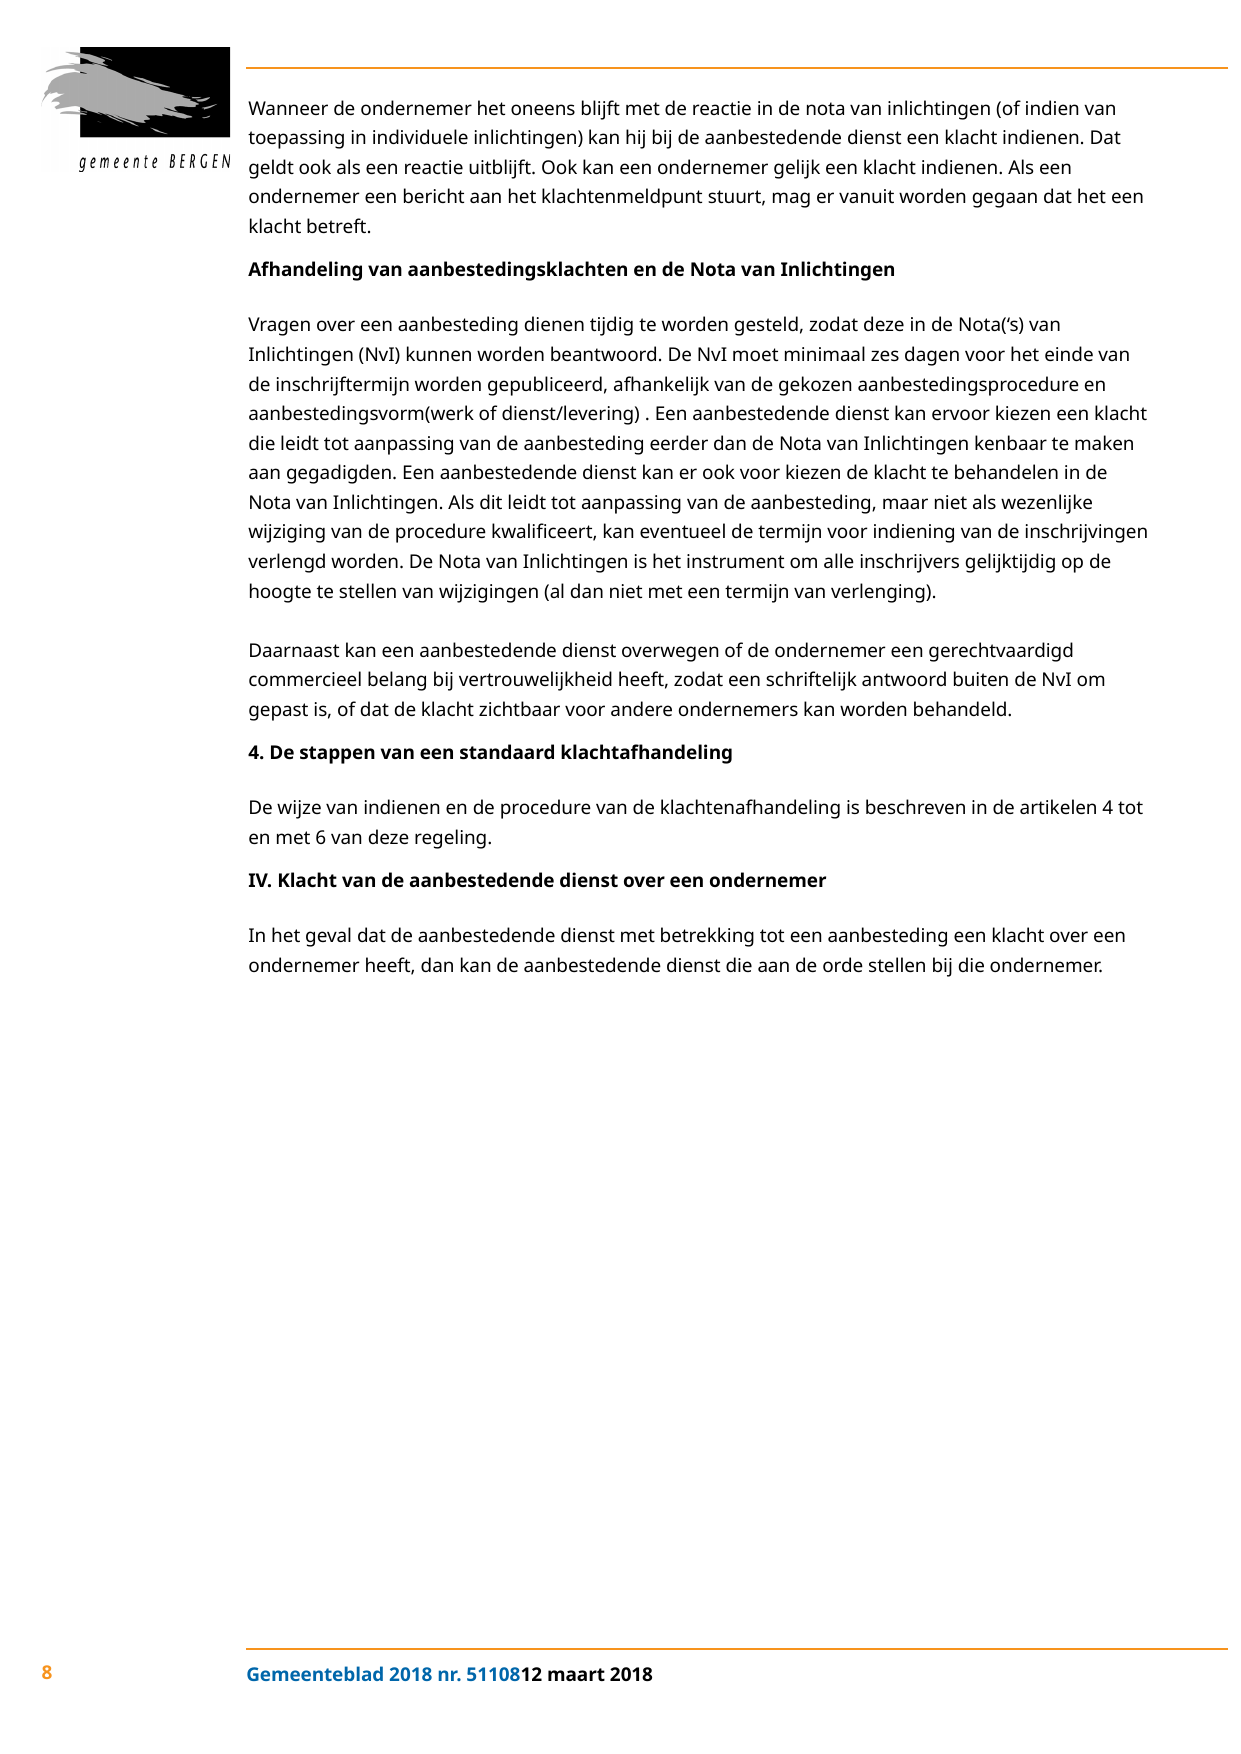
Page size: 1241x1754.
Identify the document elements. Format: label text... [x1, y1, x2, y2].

text Wanneer de ondernemer het oneens blijft met de reactie in de nota van inlichtingen (of indien van toepassing in individuele inlichtingen) kan hij bij de aanbestedende dienst een klacht indienen. Dat geldt ook als een reactie uitblijft. Ook kan een ondernemer gelijk een klacht indienen. Als een ondernemer een bericht aan het klachtenmeldpunt stuurt, mag er vanuit worden gegaan dat het een klacht betreft. [248, 95, 1152, 239]
text IV. Klacht van de aanbestedende dienst over een ondernemer [248, 867, 1152, 893]
picture [41, 47, 231, 172]
text In het geval dat de aanbestedende dienst met betrekking tot een aanbesteding een klacht over een ondernemer heeft, dan kan de aanbestedende dienst die aan de orde stellen bij die ondernemer. [248, 923, 1152, 978]
text Daarnaast kan een aanbestedende dienst overwegen of de ondernemer een gerechtvaardigd commercieel belang bij vertrouwelijkheid heeft, zodat een schriftelijk antwoord buiten de NvI om gepast is, of dat de klacht zichtbaar voor andere ondernemers kan worden behandeld. [248, 637, 1152, 722]
text De wijze van indienen en de procedure van de klachtenafhandeling is beschreven in de artikelen 4 tot en met 6 van deze regeling. [248, 794, 1152, 850]
text 4. De stappen van een standaard klachtafhandeling [248, 739, 1152, 765]
text Afhandeling van aanbestedingsklachten en de Nota van Inlichtingen [248, 256, 1152, 282]
text Vragen over een aanbesteding dienen tijdig te worden gesteld, zodat deze in de Nota(‘s) van Inlichtingen (NvI) kunnen worden beantwoord. De NvI moet minimaal zes dagen voor het einde van de inschrijftermijn worden gepubliceerd, afhankelijk van de gekozen aanbestedingsprocedure en aanbestedingsvorm(werk of dienst/levering) . Een aanbestedende dienst kan ervoor kiezen een klacht die leidt tot aanpassing van de aanbesteding eerder dan de Nota van Inlichtingen kenbaar te maken aan gegadigden. Een aanbestedende dienst kan er ook voor kiezen de klacht te behandelen in de Nota van Inlichtingen. Als dit leidt tot aanpassing van de aanbesteding, maar niet als wezenlijke wijziging van de procedure kwalificeert, kan eventueel de termijn voor indiening van de inschrijvingen verlengd worden. De Nota van Inlichtingen is het instrument om alle inschrijvers gelijktijdig op de hoogte te stellen van wijzigingen (al dan niet met een termijn van verlenging). [248, 312, 1152, 603]
